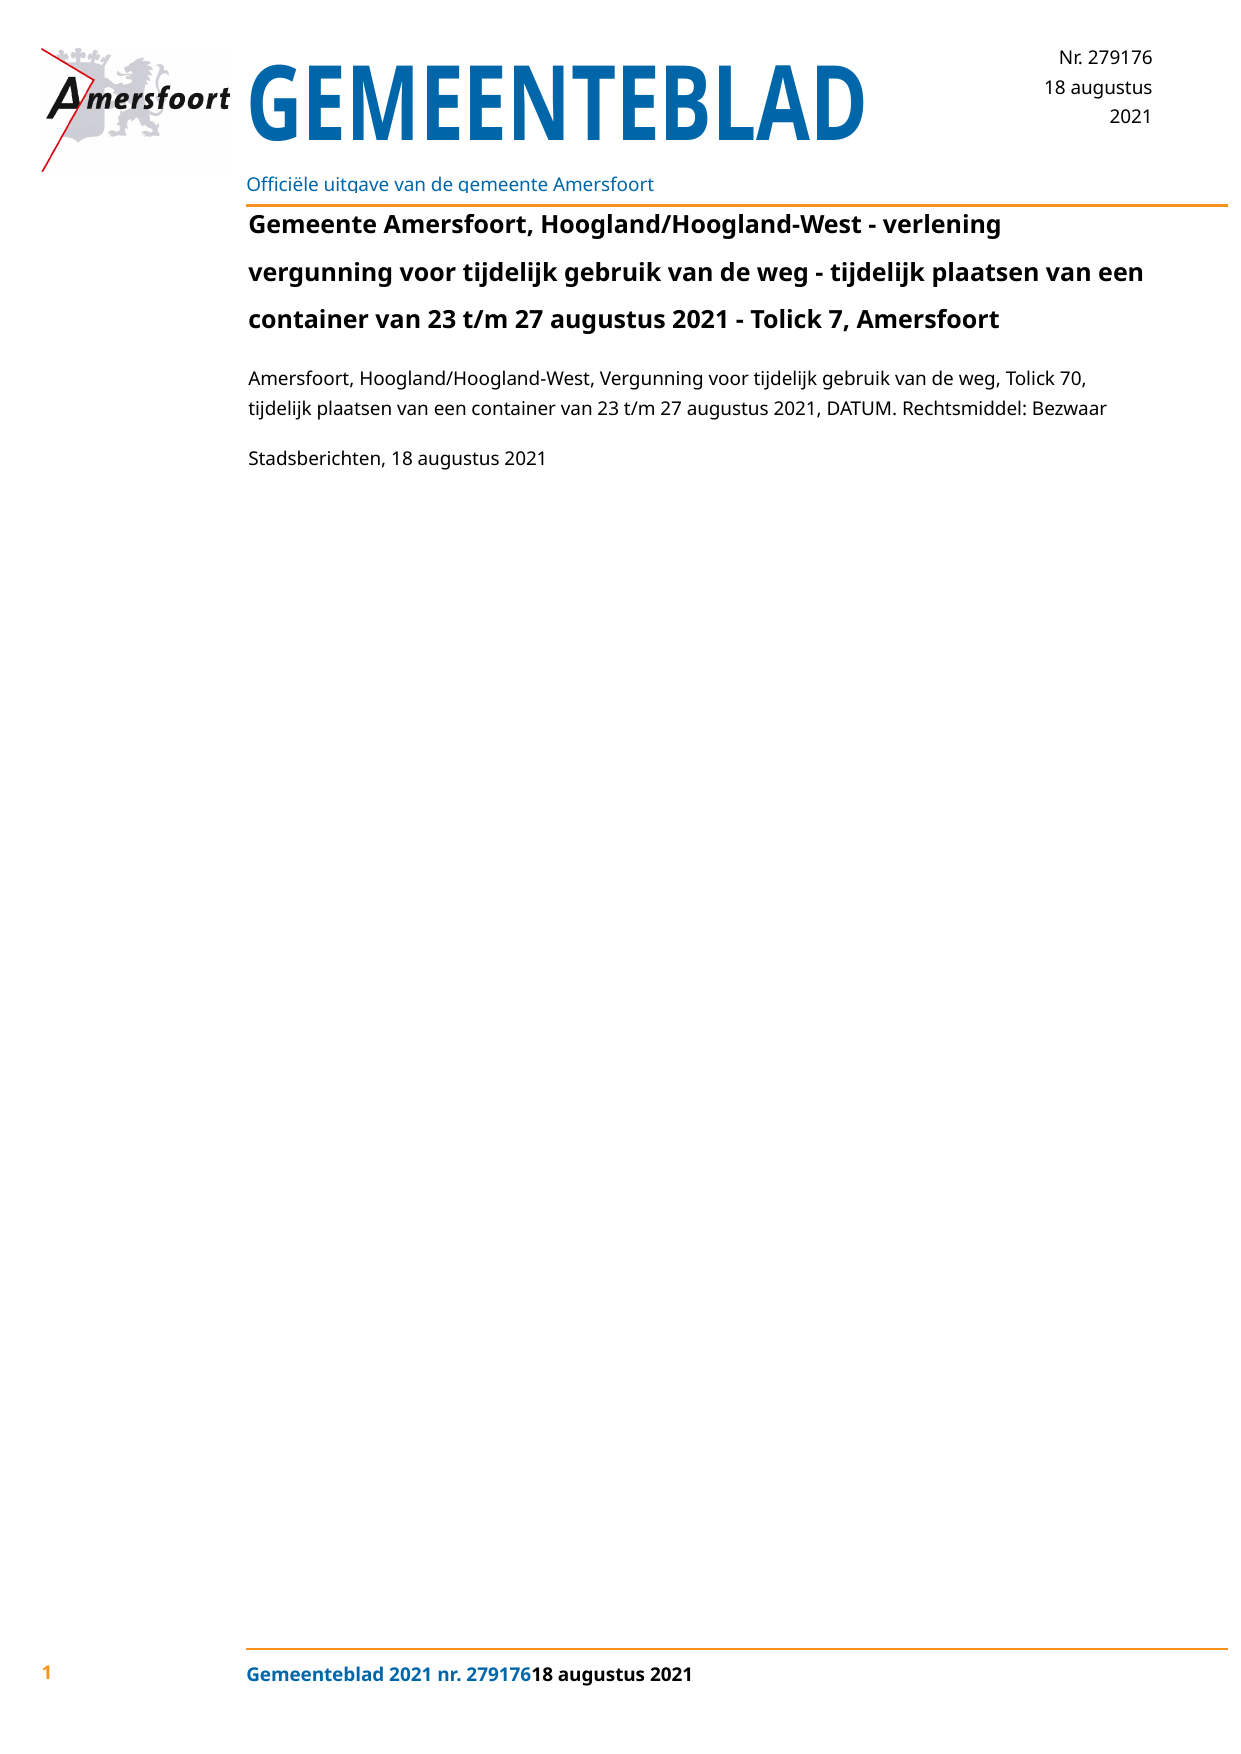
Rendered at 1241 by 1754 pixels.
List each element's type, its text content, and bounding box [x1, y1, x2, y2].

text Stadsberichten, 18 augustus 2021 [248, 446, 1152, 471]
text Amersfoort, Hoogland/Hoogland-West, Vergunning voor tijdelijk gebruik van de weg, Tolick 70, tijdelijk plaatsen van een container van 23 t/m 27 augustus 2021, DATUM. Rechtsmiddel: Bezwaar [248, 366, 1152, 421]
picture [41, 47, 231, 172]
text Gemeente Amersfoort, Hoogland/Hoogland-West - verlening vergunning voor tijdelijk gebruik van de weg - tijdelijk plaatsen van een container van 23 t/m 27 augustus 2021 - Tolick 7, Amersfoort [248, 207, 1152, 336]
